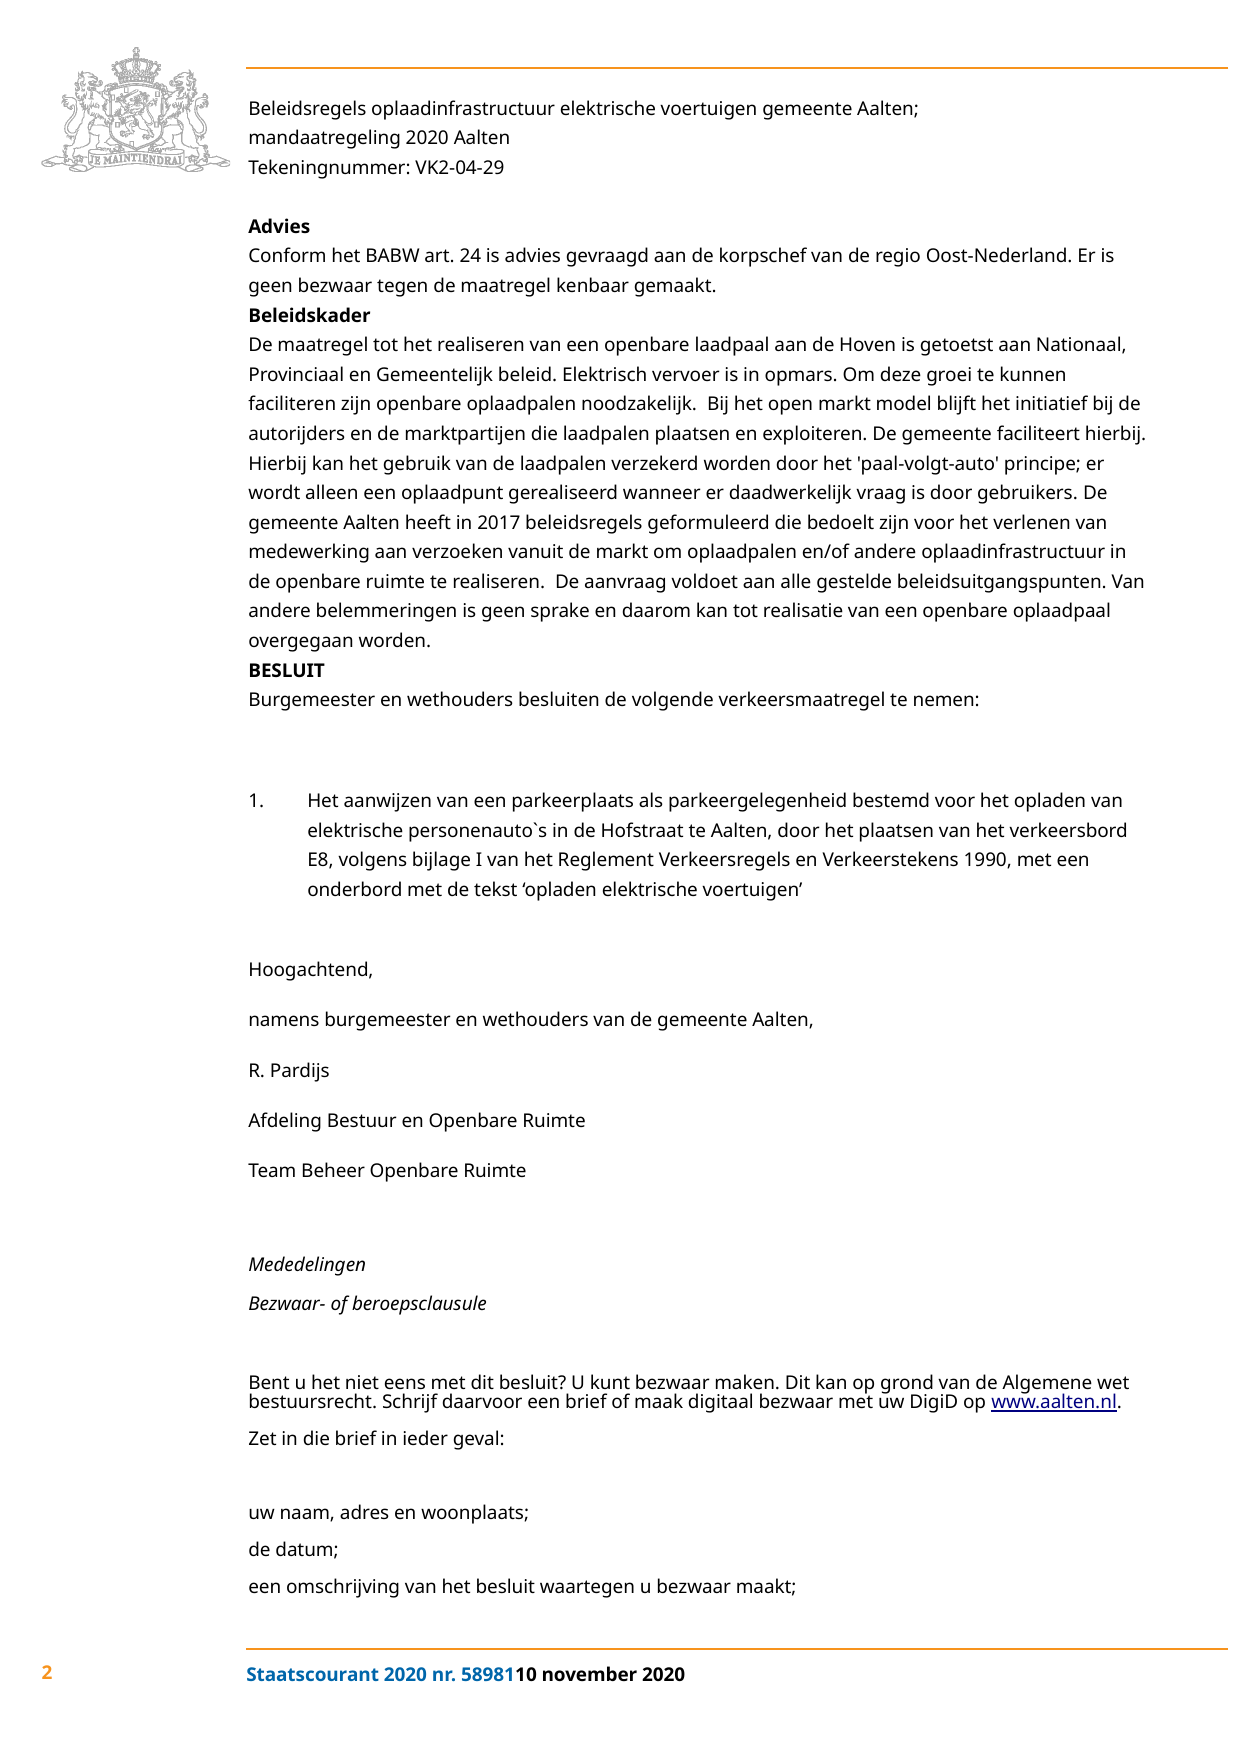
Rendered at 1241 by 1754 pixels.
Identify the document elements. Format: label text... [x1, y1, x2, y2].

text De maatregel tot het realiseren van een openbare laadpaal aan de Hoven is getoetst aan Nationaal, Provinciaal en Gemeentelijk beleid. Elektrisch vervoer is in opmars. Om deze groei te kunnen faciliteren zijn openbare oplaadpalen noodzakelijk. Bij het open markt model blijft het initiatief bij de autorijders en de marktpartijen die laadpalen plaatsen en exploiteren. De gemeente faciliteert hierbij. Hierbij kan het gebruik van de laadpalen verzekerd worden door het 'paal-volgt-auto' principe; er wordt alleen een oplaadpunt gerealiseerd wanneer er daadwerkelijk vraag is door gebruikers. De gemeente Aalten heeft in 2017 beleidsregels geformuleerd die bedoelt zijn voor het verlenen van medewerking aan verzoeken vanuit de markt om oplaadpalen en/of andere oplaadinfrastructuur in de openbare ruimte te realiseren. De aanvraag voldoet aan alle gestelde beleidsuitgangspunten. Van andere belemmeringen is geen sprake en daarom kan tot realisatie van een openbare oplaadpaal overgegaan worden. [248, 331, 1152, 653]
text Afdeling Bestuur en Openbare Ruimte [248, 1107, 1152, 1133]
text Zet in die brief in ieder geval: [248, 1430, 1152, 1449]
text een omschrijving van het besluit waartegen u bezwaar maakt; [248, 1578, 1152, 1597]
text Hoogachtend, [248, 956, 1152, 982]
text Bent u het niet eens met dit besluit? U kunt bezwaar maken. Dit kan op grond van de Algemene wet bestuursrecht. Schrijf daarvoor een brief of maak digitaal bezwaar met uw DigiD op www.aalten.nl. [248, 1374, 1152, 1412]
text Burgemeester en wethouders besluiten de volgende verkeersmaatregel te nemen: [248, 686, 1152, 712]
text BESLUIT [248, 657, 1152, 683]
text de datum; [248, 1541, 1152, 1560]
text R. Pardijs [248, 1057, 1152, 1083]
text Team Beheer Openbare Ruimte [248, 1158, 1152, 1183]
text Conform het BABW art. 24 is advies gevraagd aan de korpschef van de regio Oost-Nederland. Er is geen bezwaar tegen de maatregel kenbaar gemaakt. [248, 243, 1152, 298]
picture [41, 47, 231, 172]
text Advies [248, 213, 1152, 239]
text Mededelingen [248, 1251, 1152, 1277]
text namens burgemeester en wethouders van de gemeente Aalten, [248, 1006, 1152, 1032]
list Het aanwijzen van een parkeerplaats als parkeergelegenheid bestemd voor het opladen van elektrische personenauto`s in de Hofstraat te Aalten, door het plaatsen van het verkeersbord E8, volgens bijlage I van het Reglement Verkeersregels en Verkeerstekens 1990, met een onderbord met de tekst ‘opladen elektrische voertuigen’ [248, 787, 1152, 902]
text uw naam, adres en woonplaats; [248, 1504, 1152, 1523]
text Beleidskader [248, 302, 1152, 328]
text mandaatregeling 2020 Aalten [248, 124, 1152, 150]
text Beleidsregels oplaadinfrastructuur elektrische voertuigen gemeente Aalten; [248, 95, 1152, 121]
text Tekeningnummer: VK2-04-29 [248, 154, 1152, 180]
text Bezwaar- of beroepsclausule [248, 1291, 1152, 1316]
